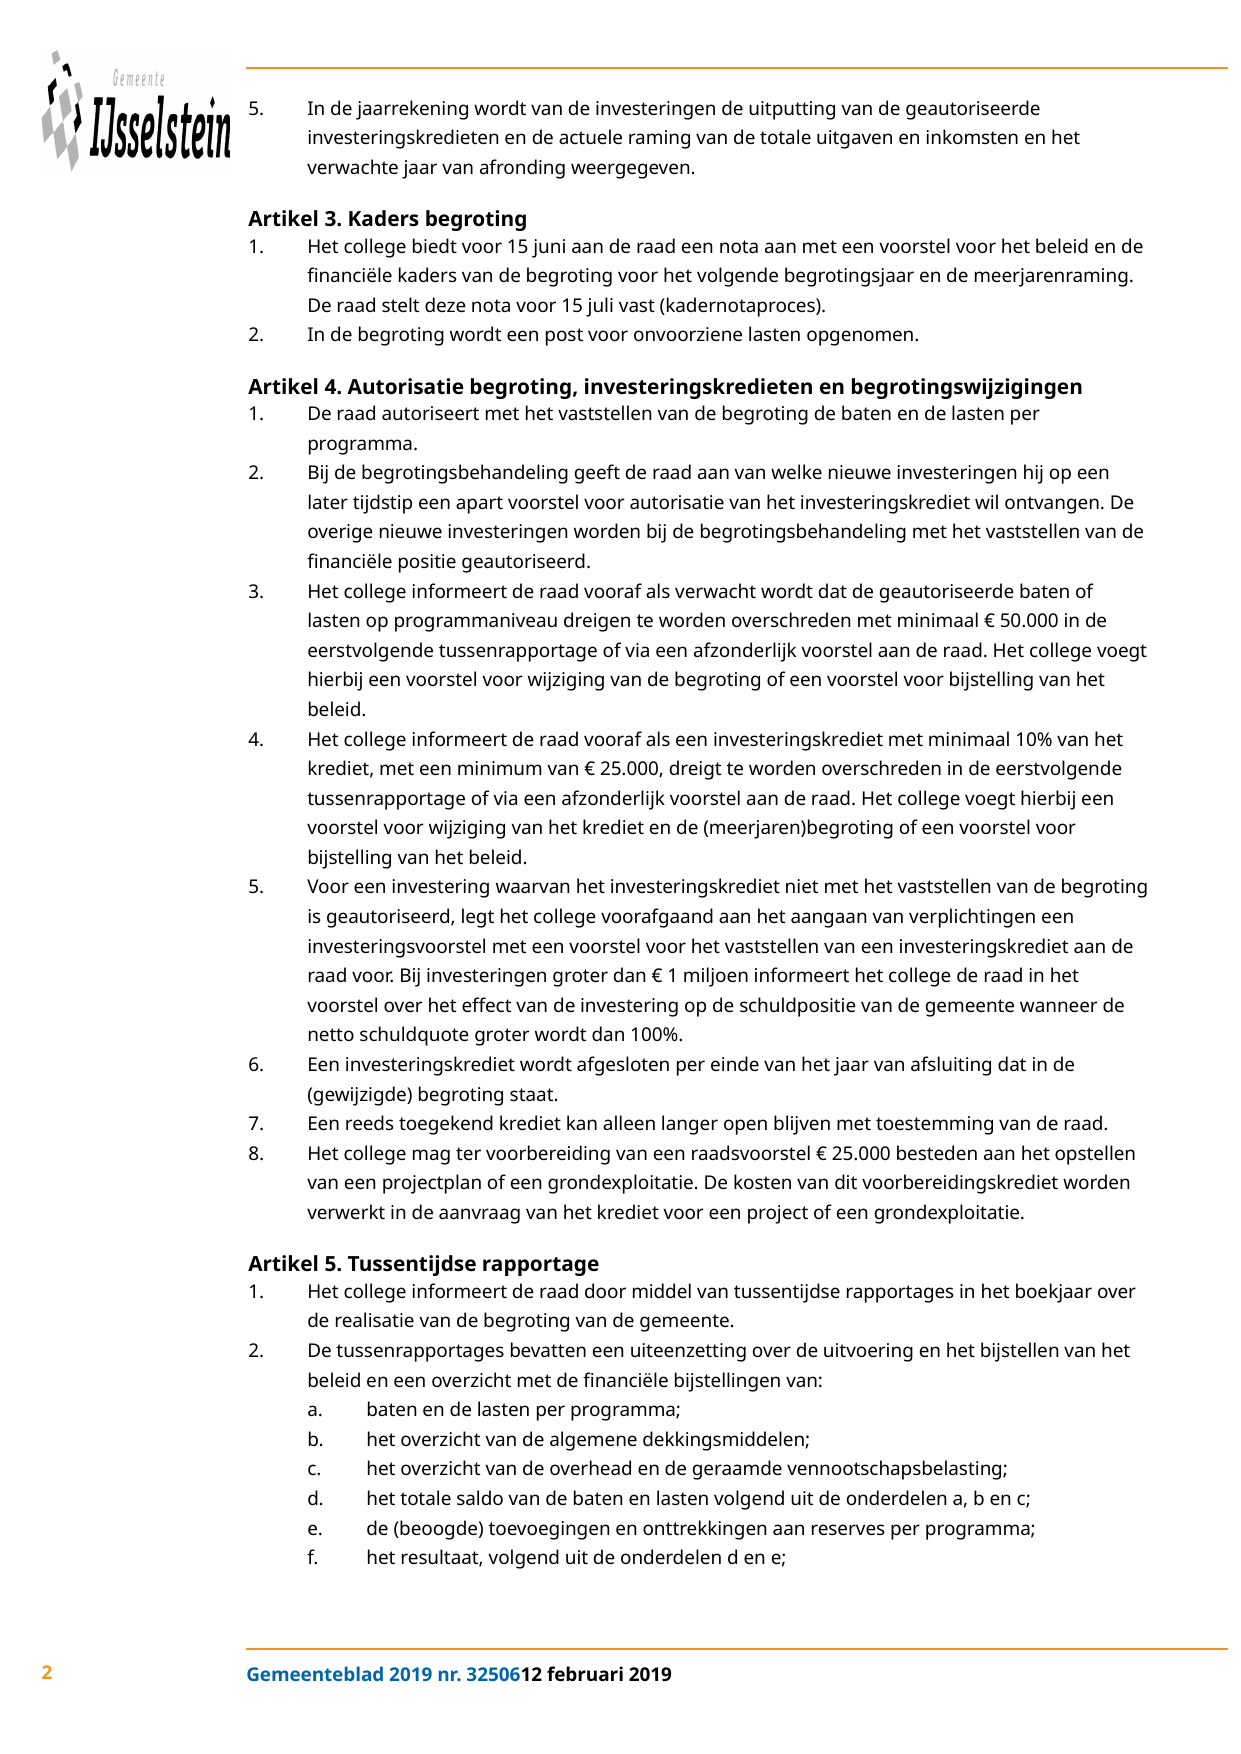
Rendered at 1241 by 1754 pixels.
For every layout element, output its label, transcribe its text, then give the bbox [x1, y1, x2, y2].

list Bij de begrotingsbehandeling geeft de raad aan van welke nieuwe investeringen hij op een later tijdstip een apart voorstel voor autorisatie van het investeringskrediet wil ontvangen. De overige nieuwe investeringen worden bij de begrotingsbehandeling met het vaststellen van de financiële positie geautoriseerd. [248, 459, 1152, 574]
list Een reeds toegekend krediet kan alleen langer open blijven met toestemming van de raad. [248, 1110, 1152, 1136]
list Het college informeert de raad vooraf als een investeringskrediet met minimaal 10% van het krediet, met een minimum van € 25.000, dreigt te worden overschreden in de eerstvolgende tussenrapportage of via een afzonderlijk voorstel aan de raad. Het college voegt hierbij een voorstel voor wijziging van het krediet en de (meerjaren)begroting of een voorstel voor bijstelling van het beleid. [248, 726, 1152, 870]
text Artikel 5. Tussentijdse rapportage [248, 1249, 1152, 1278]
list Het college mag ter voorbereiding van een raadsvoorstel € 25.000 besteden aan het opstellen van een projectplan of een grondexploitatie. De kosten van dit voorbereidingskrediet worden verwerkt in de aanvraag van het krediet voor een project of een grondexploitatie. [248, 1140, 1152, 1225]
list De raad autoriseert met het vaststellen van de begroting de baten en de lasten per programma. [248, 400, 1152, 456]
list het totale saldo van de baten en lasten volgend uit de onderdelen a, b en c; [307, 1485, 1152, 1511]
list In de jaarrekening wordt van de investeringen de uitputting van de geautoriseerde investeringskredieten en de actuele raming van de totale uitgaven en inkomsten en het verwachte jaar van afronding weergegeven. [248, 95, 1152, 180]
list Voor een investering waarvan het investeringskrediet niet met het vaststellen van de begroting is geautoriseerd, legt het college voorafgaand aan het aangaan van verplichtingen een investeringsvoorstel met een voorstel voor het vaststellen van een investeringskrediet aan de raad voor. Bij investeringen groter dan € 1 miljoen informeert het college de raad in het voorstel over het effect van de investering op de schuldpositie van de gemeente wanneer de netto schuldquote groter wordt dan 100%. [248, 874, 1152, 1047]
list het overzicht van de algemene dekkingsmiddelen; [307, 1426, 1152, 1452]
list het resultaat, volgend uit de onderdelen d en e; [307, 1544, 1152, 1570]
list de (beoogde) toevoegingen en onttrekkingen aan reserves per programma; [307, 1515, 1152, 1540]
picture [41, 47, 231, 172]
text Artikel 4. Autorisatie begroting, investeringskredieten en begrotingswijzigingen [248, 372, 1152, 400]
list In de begroting wordt een post voor onvoorziene lasten opgenomen. [248, 322, 1152, 347]
list het overzicht van de overhead en de geraamde vennootschapsbelasting; [307, 1456, 1152, 1481]
text Artikel 3. Kaders begroting [248, 204, 1152, 233]
list Het college informeert de raad vooraf als verwacht wordt dat de geautoriseerde baten of lasten op programmaniveau dreigen te worden overschreden met minimaal € 50.000 in de eerstvolgende tussenrapportage of via een afzonderlijk voorstel aan de raad. Het college voegt hierbij een voorstel voor wijziging van de begroting of een voorstel voor bijstelling van het beleid. [248, 578, 1152, 722]
list Een investeringskrediet wordt afgesloten per einde van het jaar van afsluiting dat in de (gewijzigde) begroting staat. [248, 1051, 1152, 1107]
list Het college informeert de raad door middel van tussentijdse rapportages in het boekjaar over de realisatie van de begroting van de gemeente. [248, 1278, 1152, 1333]
list Het college biedt voor 15 juni aan de raad een nota aan met een voorstel voor het beleid en de financiële kaders van de begroting voor het volgende begrotingsjaar en de meerjarenraming. De raad stelt deze nota voor 15 juli vast (kadernotaproces). [248, 233, 1152, 318]
list De tussenrapportages bevatten een uiteenzetting over de uitvoering en het bijstellen van het beleid en een overzicht met de financiële bijstellingen van: [248, 1337, 1152, 1392]
list baten en de lasten per programma; [307, 1396, 1152, 1422]
